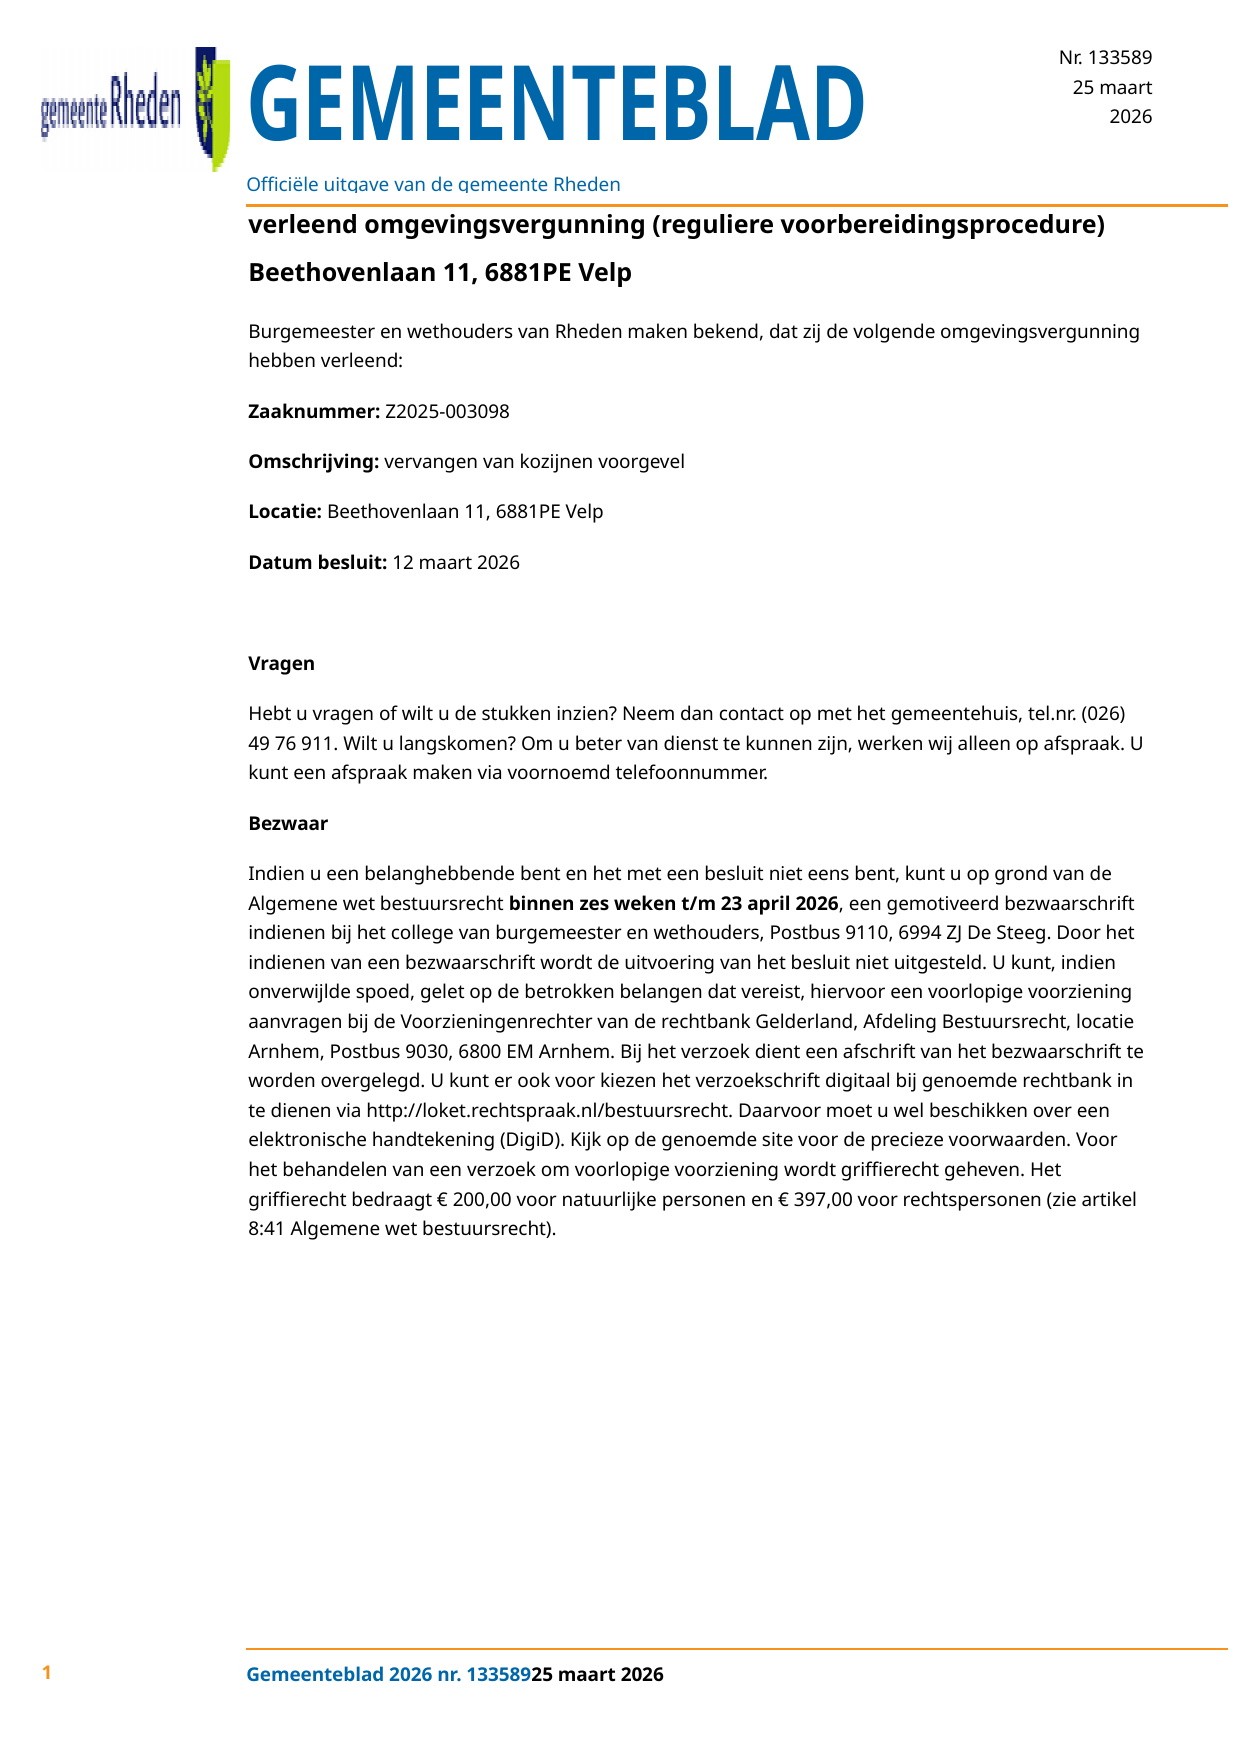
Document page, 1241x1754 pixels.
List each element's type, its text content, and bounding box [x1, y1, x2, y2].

text Hebt u vragen of wilt u de stukken inzien? Neem dan contact op met het gemeentehuis, tel.nr. (026) 49 76 911. Wilt u langskomen? Om u beter van dienst te kunnen zijn, werken wij alleen op afspraak. U kunt een afspraak maken via voornoemd telefoonnummer. [248, 700, 1152, 785]
text Indien u een belanghebbende bent en het met een besluit niet eens bent, kunt u op grond van de Algemene wet bestuursrecht binnen zes weken t/m 23 april 2026, een gemotiveerd bezwaarschrift indienen bij het college van burgemeester en wethouders, Postbus 9110, 6994 ZJ De Steeg. Door het indienen van een bezwaarschrift wordt de uitvoering van het besluit niet uitgesteld. U kunt, indien onverwijlde spoed, gelet op de betrokken belangen dat vereist, hiervoor een voorlopige voorziening aanvragen bij de Voorzieningenrechter van de rechtbank Gelderland, Afdeling Bestuursrecht, locatie Arnhem, Postbus 9030, 6800 EM Arnhem. Bij het verzoek dient een afschrift van het bezwaarschrift te worden overgelegd. U kunt er ook voor kiezen het verzoekschrift digitaal bij genoemde rechtbank in te dienen via http://loket.rechtspraak.nl/bestuursrecht. Daarvoor moet u wel beschikken over een elektronische handtekening (DigiD). Kijk op de genoemde site voor de precieze voorwaarden. Voor het behandelen van een verzoek om voorlopige voorziening wordt griffierecht geheven. Het griffierecht bedraagt € 200,00 voor natuurlijke personen en € 397,00 voor rechtspersonen (zie artikel 8:41 Algemene wet bestuursrecht). [248, 860, 1152, 1241]
text Bezwaar [248, 810, 1152, 836]
text Zaaknummer: Z2025-003098 [248, 398, 1152, 424]
text Omschrijving: vervangen van kozijnen voorgevel [248, 448, 1152, 474]
text verleend omgevingsvergunning (reguliere voorbereidingsprocedure) Beethovenlaan 11, 6881PE Velp [248, 207, 1152, 288]
text Locatie: Beethovenlaan 11, 6881PE Velp [248, 499, 1152, 524]
text Vragen [248, 650, 1152, 676]
text Datum besluit: 12 maart 2026 [248, 549, 1152, 575]
text Burgemeester en wethouders van Rheden maken bekend, dat zij de volgende omgevingsvergunning hebben verleend: [248, 318, 1152, 373]
picture [41, 47, 231, 172]
